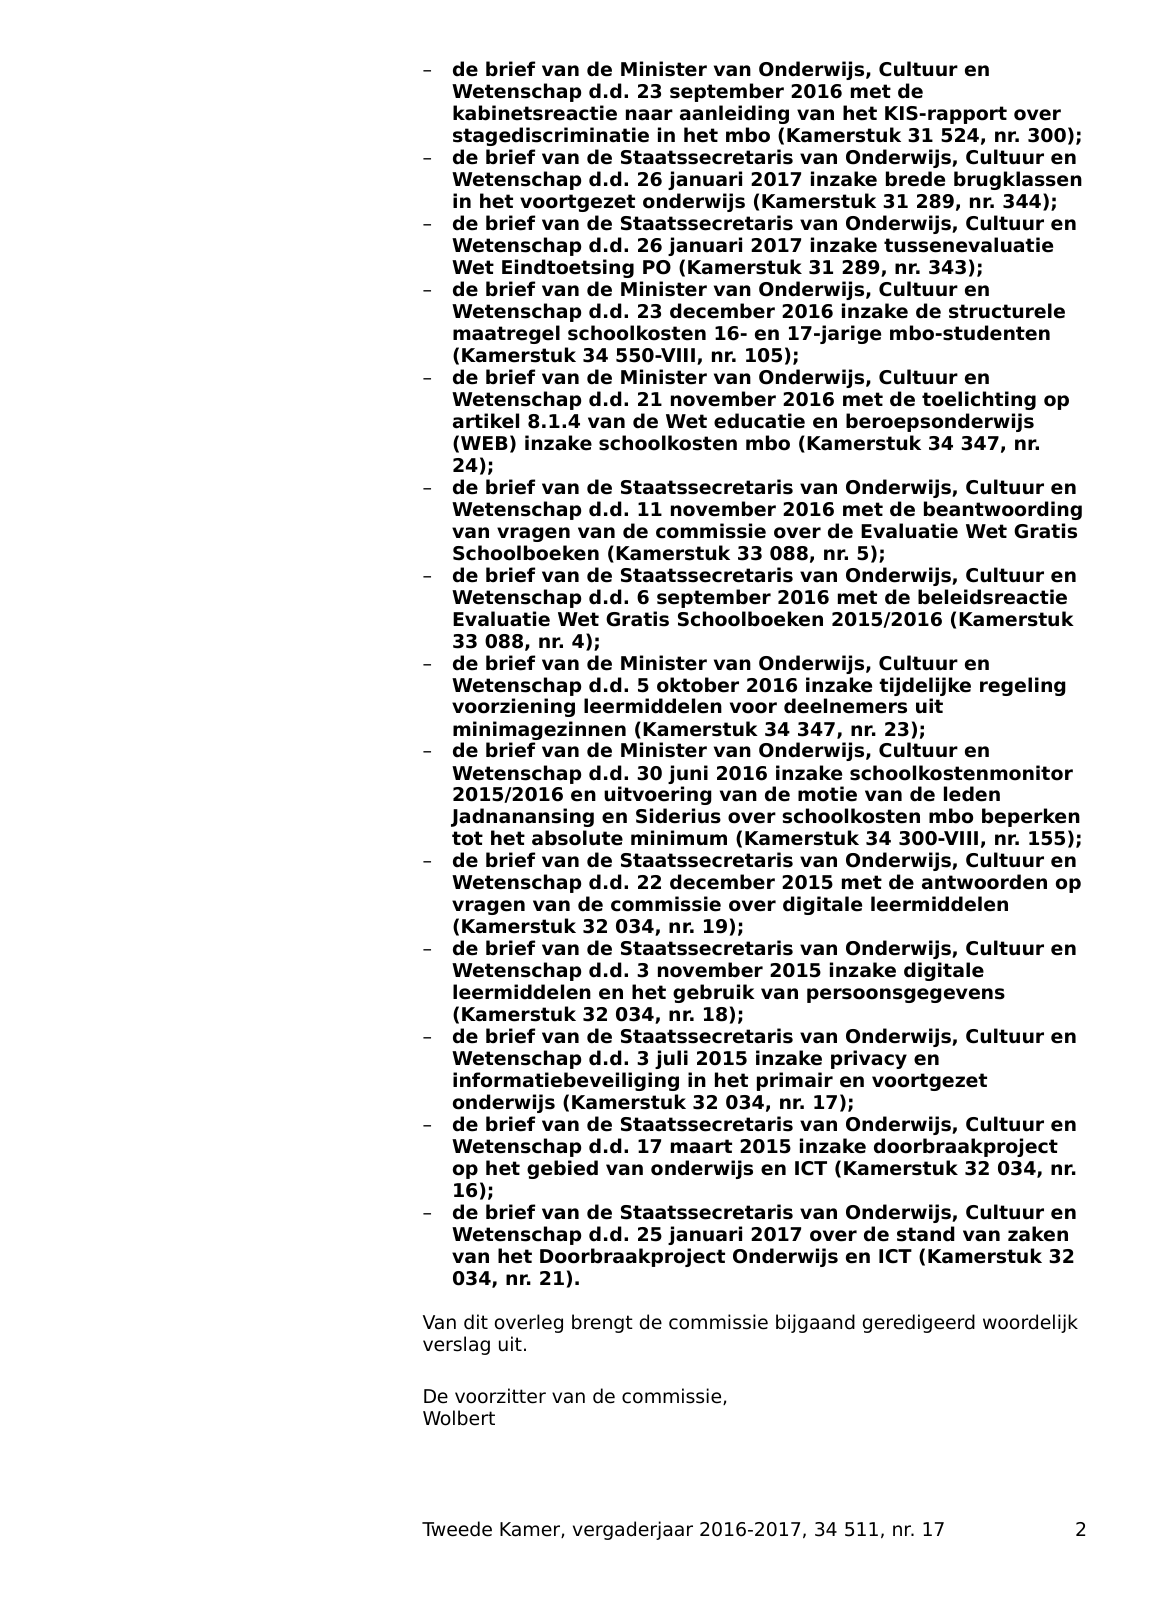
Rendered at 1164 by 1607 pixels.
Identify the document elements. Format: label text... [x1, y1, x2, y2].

text – de brief van de Staatssecretaris van Onderwijs, Cultuur en Wetenschap d.d. 26 januari 2017 inzake tussenevaluatie Wet Eindtoetsing PO (Kamerstuk 31 289, nr. 343); [422, 213, 1087, 279]
text – de brief van de Minister van Onderwijs, Cultuur en Wetenschap d.d. 23 september 2016 met de kabinetsreactie naar aanleiding van het KIS-rapport over stagediscriminatie in het mbo (Kamerstuk 31 524, nr. 300); [422, 59, 1087, 147]
text – de brief van de Minister van Onderwijs, Cultuur en Wetenschap d.d. 23 december 2016 inzake de structurele maatregel schoolkosten 16- en 17-jarige mbo-studenten (Kamerstuk 34 550-VIII, nr. 105); [422, 279, 1087, 367]
text – de brief van de Minister van Onderwijs, Cultuur en Wetenschap d.d. 5 oktober 2016 inzake tijdelijke regeling voorziening leermiddelen voor deelnemers uit minimagezinnen (Kamerstuk 34 347, nr. 23); [422, 652, 1087, 740]
text Van dit overleg brengt de commissie bijgaand geredigeerd woordelijk verslag uit. [422, 1312, 1087, 1356]
text – de brief van de Staatssecretaris van Onderwijs, Cultuur en Wetenschap d.d. 3 november 2015 inzake digitale leermiddelen en het gebruik van persoonsgegevens (Kamerstuk 32 034, nr. 18); [422, 938, 1087, 1026]
text – de brief van de Staatssecretaris van Onderwijs, Cultuur en Wetenschap d.d. 26 januari 2017 inzake brede brugklassen in het voortgezet onderwijs (Kamerstuk 31 289, nr. 344); [422, 147, 1087, 213]
text – de brief van de Staatssecretaris van Onderwijs, Cultuur en Wetenschap d.d. 17 maart 2015 inzake doorbraakproject op het gebied van onderwijs en ICT (Kamerstuk 32 034, nr. 16); [422, 1114, 1087, 1202]
text – de brief van de Staatssecretaris van Onderwijs, Cultuur en Wetenschap d.d. 3 juli 2015 inzake privacy en informatiebeveiliging in het primair en voortgezet onderwijs (Kamerstuk 32 034, nr. 17); [422, 1026, 1087, 1114]
text – de brief van de Minister van Onderwijs, Cultuur en Wetenschap d.d. 21 november 2016 met de toelichting op artikel 8.1.4 van de Wet educatie en beroepsonderwijs (WEB) inzake schoolkosten mbo (Kamerstuk 34 347, nr. 24); [422, 367, 1087, 477]
text – de brief van de Staatssecretaris van Onderwijs, Cultuur en Wetenschap d.d. 11 november 2016 met de beantwoording van vragen van de commissie over de Evaluatie Wet Gratis Schoolboeken (Kamerstuk 33 088, nr. 5); [422, 477, 1087, 564]
text – de brief van de Minister van Onderwijs, Cultuur en Wetenschap d.d. 30 juni 2016 inzake schoolkostenmonitor 2015/2016 en uitvoering van de motie van de leden Jadnanansing en Siderius over schoolkosten mbo beperken tot het absolute minimum (Kamerstuk 34 300-VIII, nr. 155); [422, 740, 1087, 850]
text De voorzitter van de commissie, Wolbert [422, 1386, 1087, 1430]
text – de brief van de Staatssecretaris van Onderwijs, Cultuur en Wetenschap d.d. 6 september 2016 met de beleidsreactie Evaluatie Wet Gratis Schoolboeken 2015/2016 (Kamerstuk 33 088, nr. 4); [422, 564, 1087, 652]
text – de brief van de Staatssecretaris van Onderwijs, Cultuur en Wetenschap d.d. 25 januari 2017 over de stand van zaken van het Doorbraakproject Onderwijs en ICT (Kamerstuk 32 034, nr. 21). [422, 1202, 1087, 1290]
text – de brief van de Staatssecretaris van Onderwijs, Cultuur en Wetenschap d.d. 22 december 2015 met de antwoorden op vragen van de commissie over digitale leermiddelen (Kamerstuk 32 034, nr. 19); [422, 850, 1087, 938]
